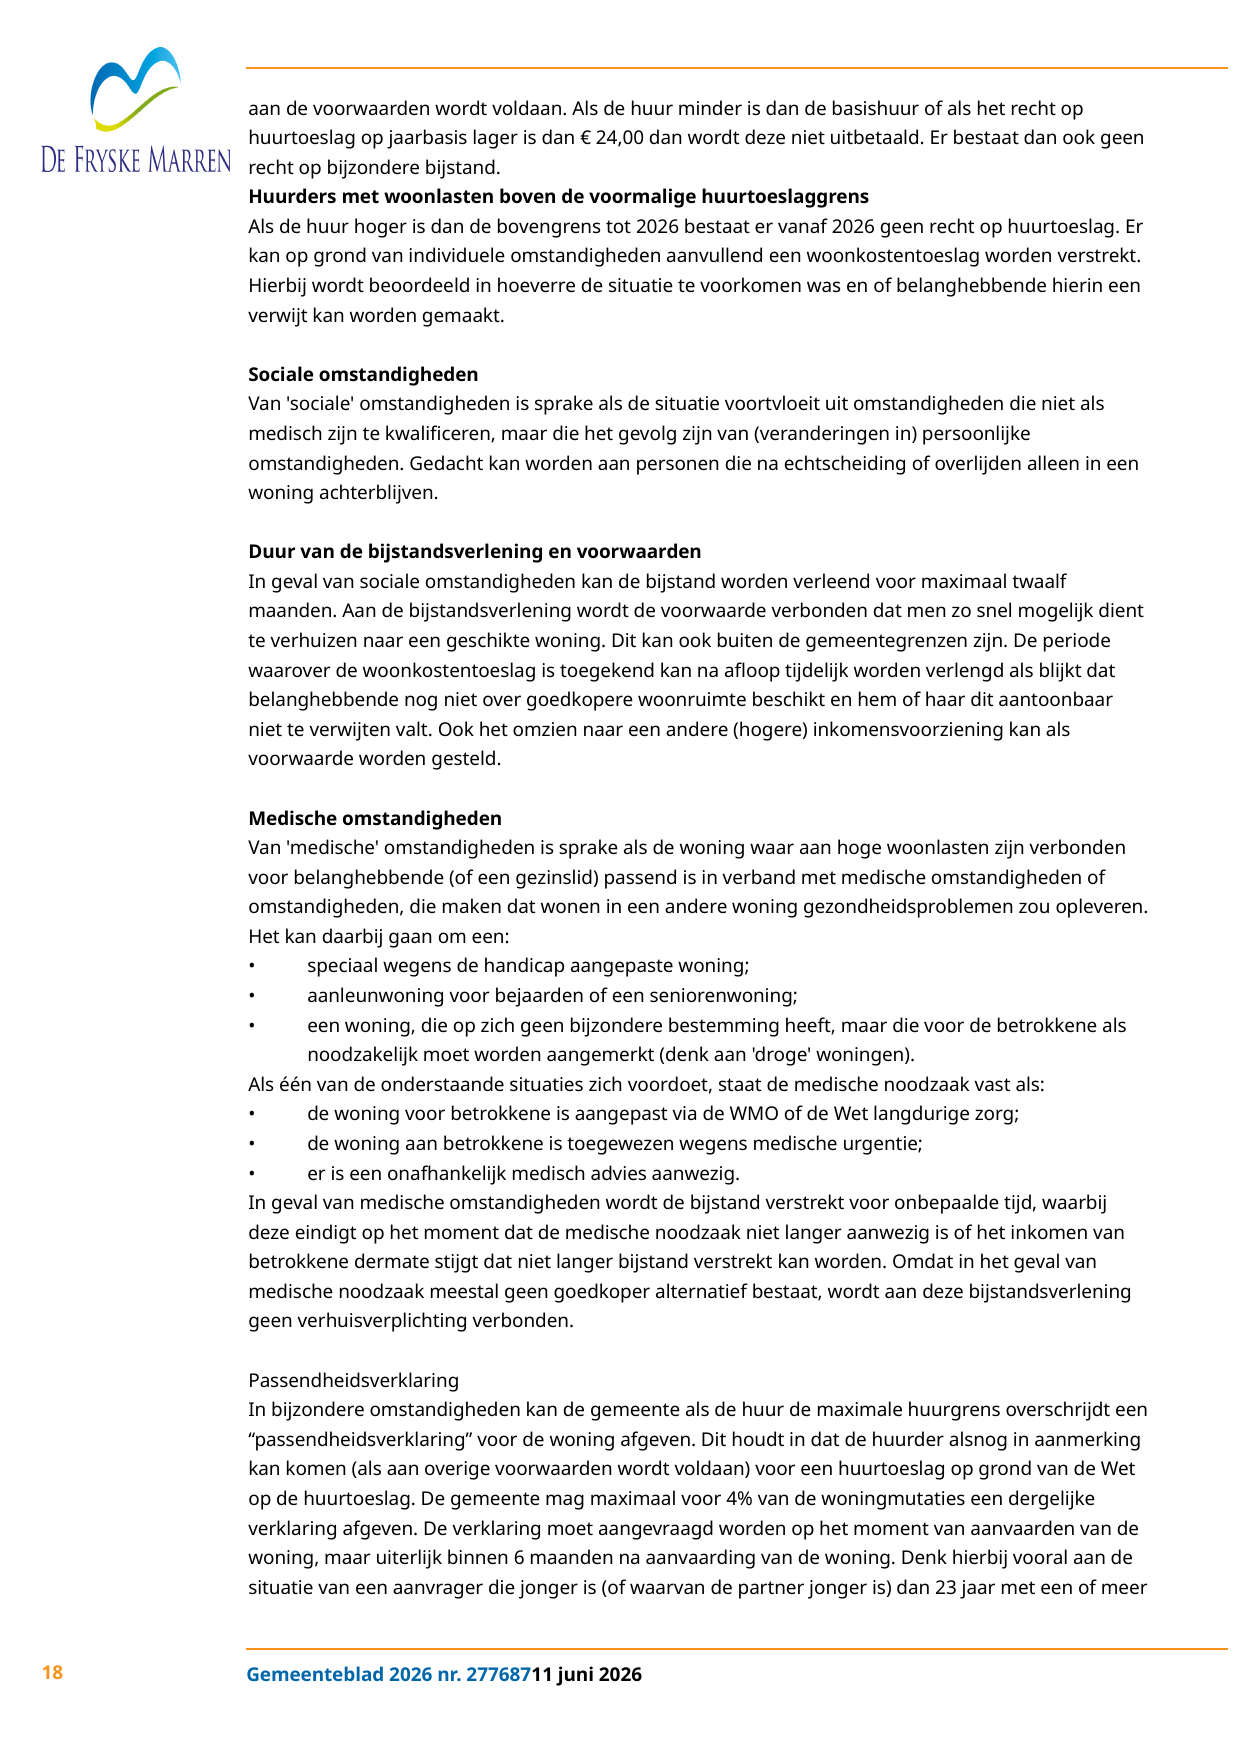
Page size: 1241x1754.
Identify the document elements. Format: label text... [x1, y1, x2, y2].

text Sociale omstandigheden [248, 361, 1152, 387]
text Passendheidsverklaring [248, 1367, 1152, 1393]
list een woning, die op zich geen bijzondere bestemming heeft, maar die voor de betrokkene als noodzakelijk moet worden aangemerkt (denk aan 'droge' woningen). [248, 1012, 1152, 1067]
list de woning aan betrokkene is toegewezen wegens medische urgentie; [248, 1130, 1152, 1156]
text Van 'medische' omstandigheden is sprake als de woning waar aan hoge woonlasten zijn verbonden voor belanghebbende (of een gezinslid) passend is in verband met medische omstandigheden of omstandigheden, die maken dat wonen in een andere woning gezondheidsproblemen zou opleveren. Het kan daarbij gaan om een: [248, 834, 1152, 949]
list er is een onafhankelijk medisch advies aanwezig. [248, 1160, 1152, 1186]
text aan de voorwaarden wordt voldaan. Als de huur minder is dan de basishuur of als het recht op huurtoeslag op jaarbasis lager is dan € 24,00 dan wordt deze niet uitbetaald. Er bestaat dan ook geen recht op bijzondere bijstand. [248, 95, 1152, 180]
picture [41, 47, 231, 172]
text Als één van de onderstaande situaties zich voordoet, staat de medische noodzaak vast als: [248, 1071, 1152, 1097]
list speciaal wegens de handicap aangepaste woning; [248, 953, 1152, 978]
text Huurders met woonlasten boven de voormalige huurtoeslaggrens [248, 183, 1152, 209]
text In geval van medische omstandigheden wordt de bijstand verstrekt voor onbepaalde tijd, waarbij deze eindigt op het moment dat de medische noodzaak niet langer aanwezig is of het inkomen van betrokkene dermate stijgt dat niet langer bijstand verstrekt kan worden. Omdat in het geval van medische noodzaak meestal geen goedkoper alternatief bestaat, wordt aan deze bijstandsverlening geen verhuisverplichting verbonden. [248, 1189, 1152, 1333]
text In bijzondere omstandigheden kan de gemeente als de huur de maximale huurgrens overschrijdt een “passendheidsverklaring” voor de woning afgeven. Dit houdt in dat de huurder alsnog in aanmerking kan komen (als aan overige voorwaarden wordt voldaan) voor een huurtoeslag op grond van de Wet op de huurtoeslag. De gemeente mag maximaal voor 4% van de woningmutaties een dergelijke verklaring afgeven. De verklaring moet aangevraagd worden op het moment van aanvaarden van de woning, maar uiterlijk binnen 6 maanden na aanvaarding van de woning. Denk hierbij vooral aan de situatie van een aanvrager die jonger is (of waarvan de partner jonger is) dan 23 jaar met een of meer [248, 1396, 1152, 1600]
text Duur van de bijstandsverlening en voorwaarden [248, 538, 1152, 564]
text In geval van sociale omstandigheden kan de bijstand worden verleend voor maximaal twaalf maanden. Aan de bijstandsverlening wordt de voorwaarde verbonden dat men zo snel mogelijk dient te verhuizen naar een geschikte woning. Dit kan ook buiten de gemeentegrenzen zijn. De periode waarover de woonkostentoeslag is toegekend kan na afloop tijdelijk worden verlengd als blijkt dat belanghebbende nog niet over goedkopere woonruimte beschikt en hem of haar dit aantoonbaar niet te verwijten valt. Ook het omzien naar een andere (hogere) inkomensvoorziening kan als voorwaarde worden gesteld. [248, 568, 1152, 771]
list de woning voor betrokkene is aangepast via de WMO of de Wet langdurige zorg; [248, 1101, 1152, 1126]
text Als de huur hoger is dan de bovengrens tot 2026 bestaat er vanaf 2026 geen recht op huurtoeslag. Er kan op grond van individuele omstandigheden aanvullend een woonkostentoeslag worden verstrekt. Hierbij wordt beoordeeld in hoeverre de situatie te voorkomen was en of belanghebbende hierin een verwijt kan worden gemaakt. [248, 213, 1152, 328]
list aanleunwoning voor bejaarden of een seniorenwoning; [248, 982, 1152, 1008]
text Medische omstandigheden [248, 805, 1152, 831]
text Van 'sociale' omstandigheden is sprake als de situatie voortvloeit uit omstandigheden die niet als medisch zijn te kwalificeren, maar die het gevolg zijn van (veranderingen in) persoonlijke omstandigheden. Gedacht kan worden aan personen die na echtscheiding of overlijden alleen in een woning achterblijven. [248, 391, 1152, 505]
